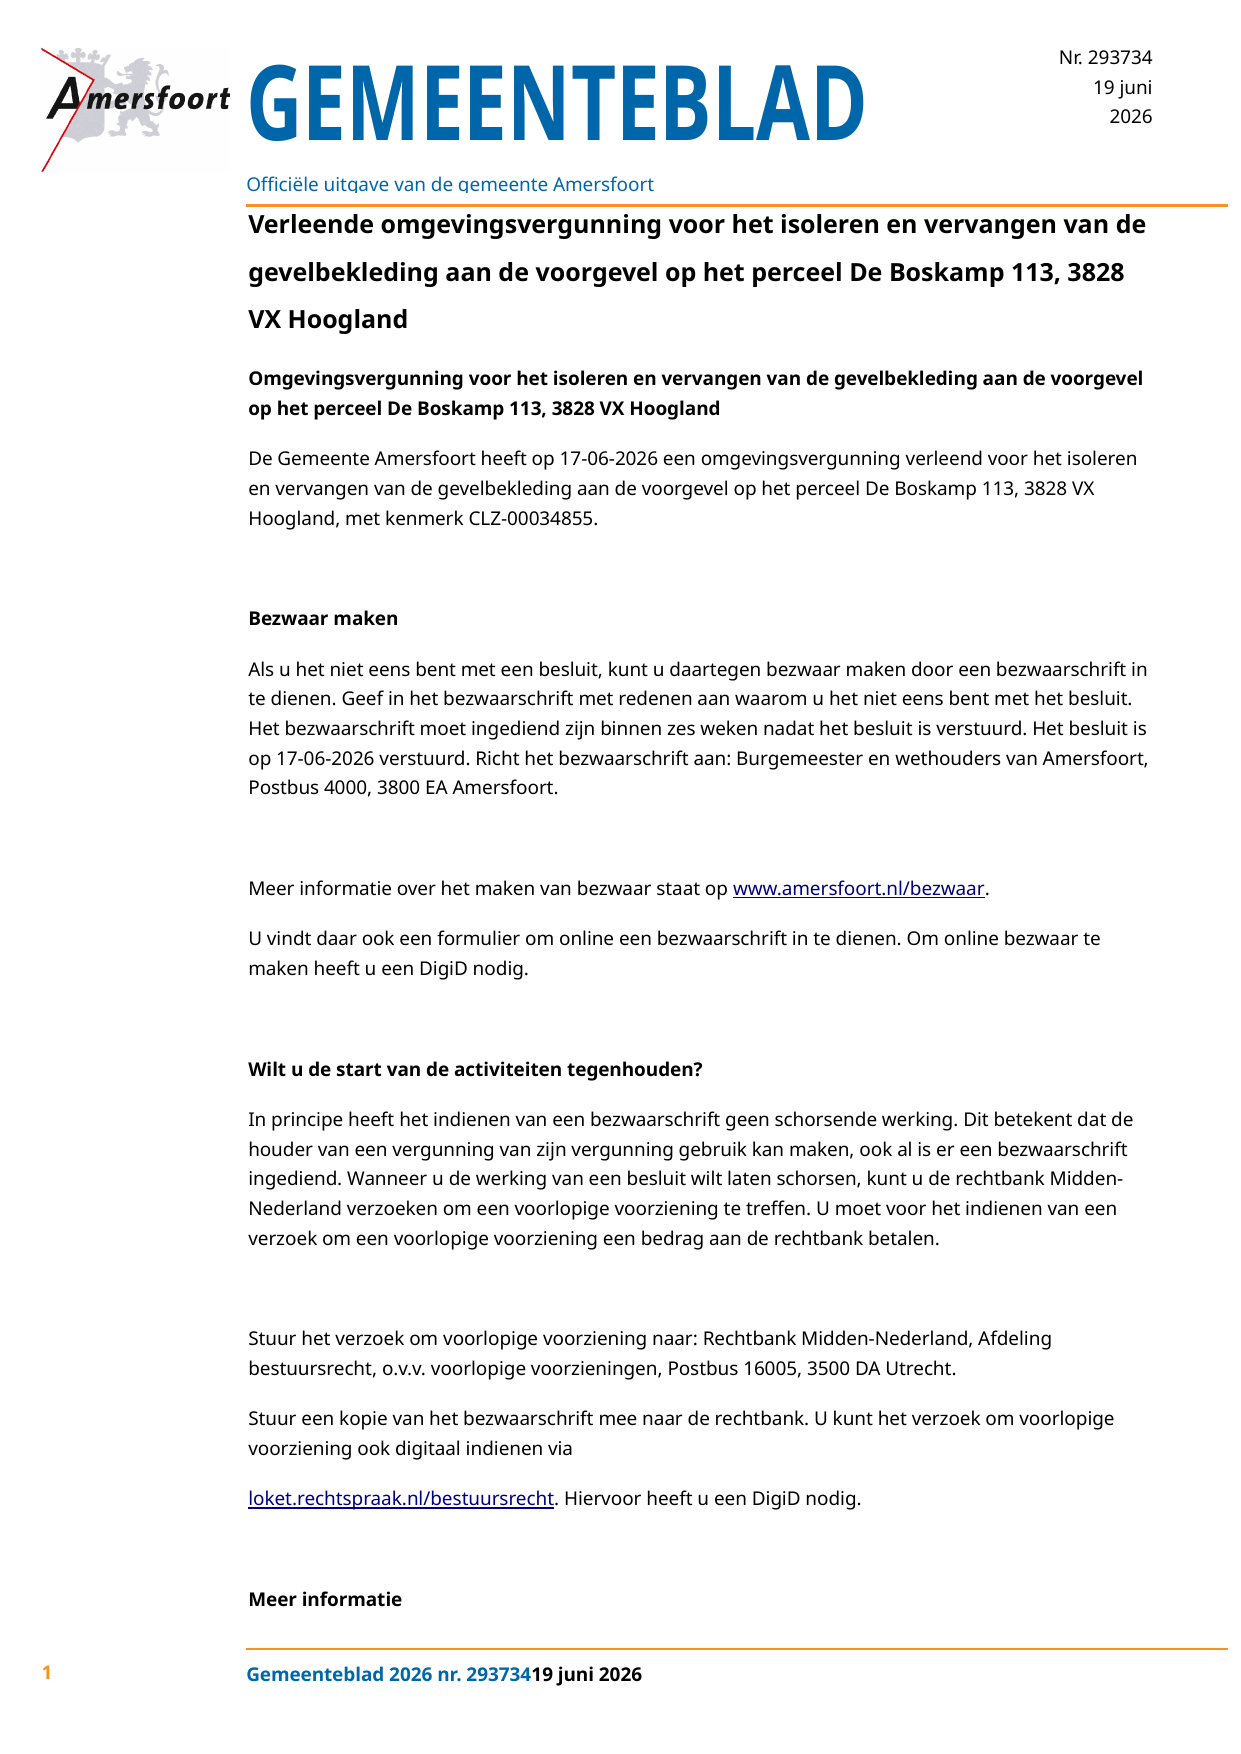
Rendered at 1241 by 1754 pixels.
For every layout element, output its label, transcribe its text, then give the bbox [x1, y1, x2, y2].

text Meer informatie over het maken van bezwaar staat op www.amersfoort.nl/bezwaar. [248, 875, 1152, 901]
text Omgevingsvergunning voor het isoleren en vervangen van de gevelbekleding aan de voorgevel op het perceel De Boskamp 113, 3828 VX Hoogland [248, 366, 1152, 421]
text Stuur een kopie van het bezwaarschrift mee naar de rechtbank. U kunt het verzoek om voorlopige voorziening ook digitaal indienen via [248, 1406, 1152, 1461]
text loket.rechtspraak.nl/bestuursrecht. Hiervoor heeft u een DigiD nodig. [248, 1486, 1152, 1511]
text Wilt u de start van de activiteiten tegenhouden? [248, 1056, 1152, 1082]
text Als u het niet eens bent met een besluit, kunt u daartegen bezwaar maken door een bezwaarschrift in te dienen. Geef in het bezwaarschrift met redenen aan waarom u het niet eens bent met het besluit. Het bezwaarschrift moet ingediend zijn binnen zes weken nadat het besluit is verstuurd. Het besluit is op 17-06-2026 verstuurd. Richt het bezwaarschrift aan: Burgemeester en wethouders van Amersfoort, Postbus 4000, 3800 EA Amersfoort. [248, 656, 1152, 800]
text De Gemeente Amersfoort heeft op 17-06-2026 een omgevingsvergunning verleend voor het isoleren en vervangen van de gevelbekleding aan de voorgevel op het perceel De Boskamp 113, 3828 VX Hoogland, met kenmerk CLZ-00034855. [248, 446, 1152, 530]
text In principe heeft het indienen van een bezwaarschrift geen schorsende werking. Dit betekent dat de houder van een vergunning van zijn vergunning gebruik kan maken, ook al is er een bezwaarschrift ingediend. Wanneer u de werking van een besluit wilt laten schorsen, kunt u de rechtbank Midden-Nederland verzoeken om een voorlopige voorziening te treffen. U moet voor het indienen van een verzoek om een voorlopige voorziening een bedrag aan de rechtbank betalen. [248, 1106, 1152, 1250]
text Stuur het verzoek om voorlopige voorziening naar: Rechtbank Midden-Nederland, Afdeling bestuursrecht, o.v.v. voorlopige voorzieningen, Postbus 16005, 3500 DA Utrecht. [248, 1326, 1152, 1381]
text U vindt daar ook een formulier om online een bezwaarschrift in te dienen. Om online bezwaar te maken heeft u een DigiD nodig. [248, 926, 1152, 981]
text Bezwaar maken [248, 606, 1152, 631]
text Verleende omgevingsvergunning voor het isoleren en vervangen van de gevelbekleding aan de voorgevel op het perceel De Boskamp 113, 3828 VX Hoogland [248, 207, 1152, 336]
picture [41, 47, 231, 172]
text Meer informatie [248, 1586, 1152, 1612]
